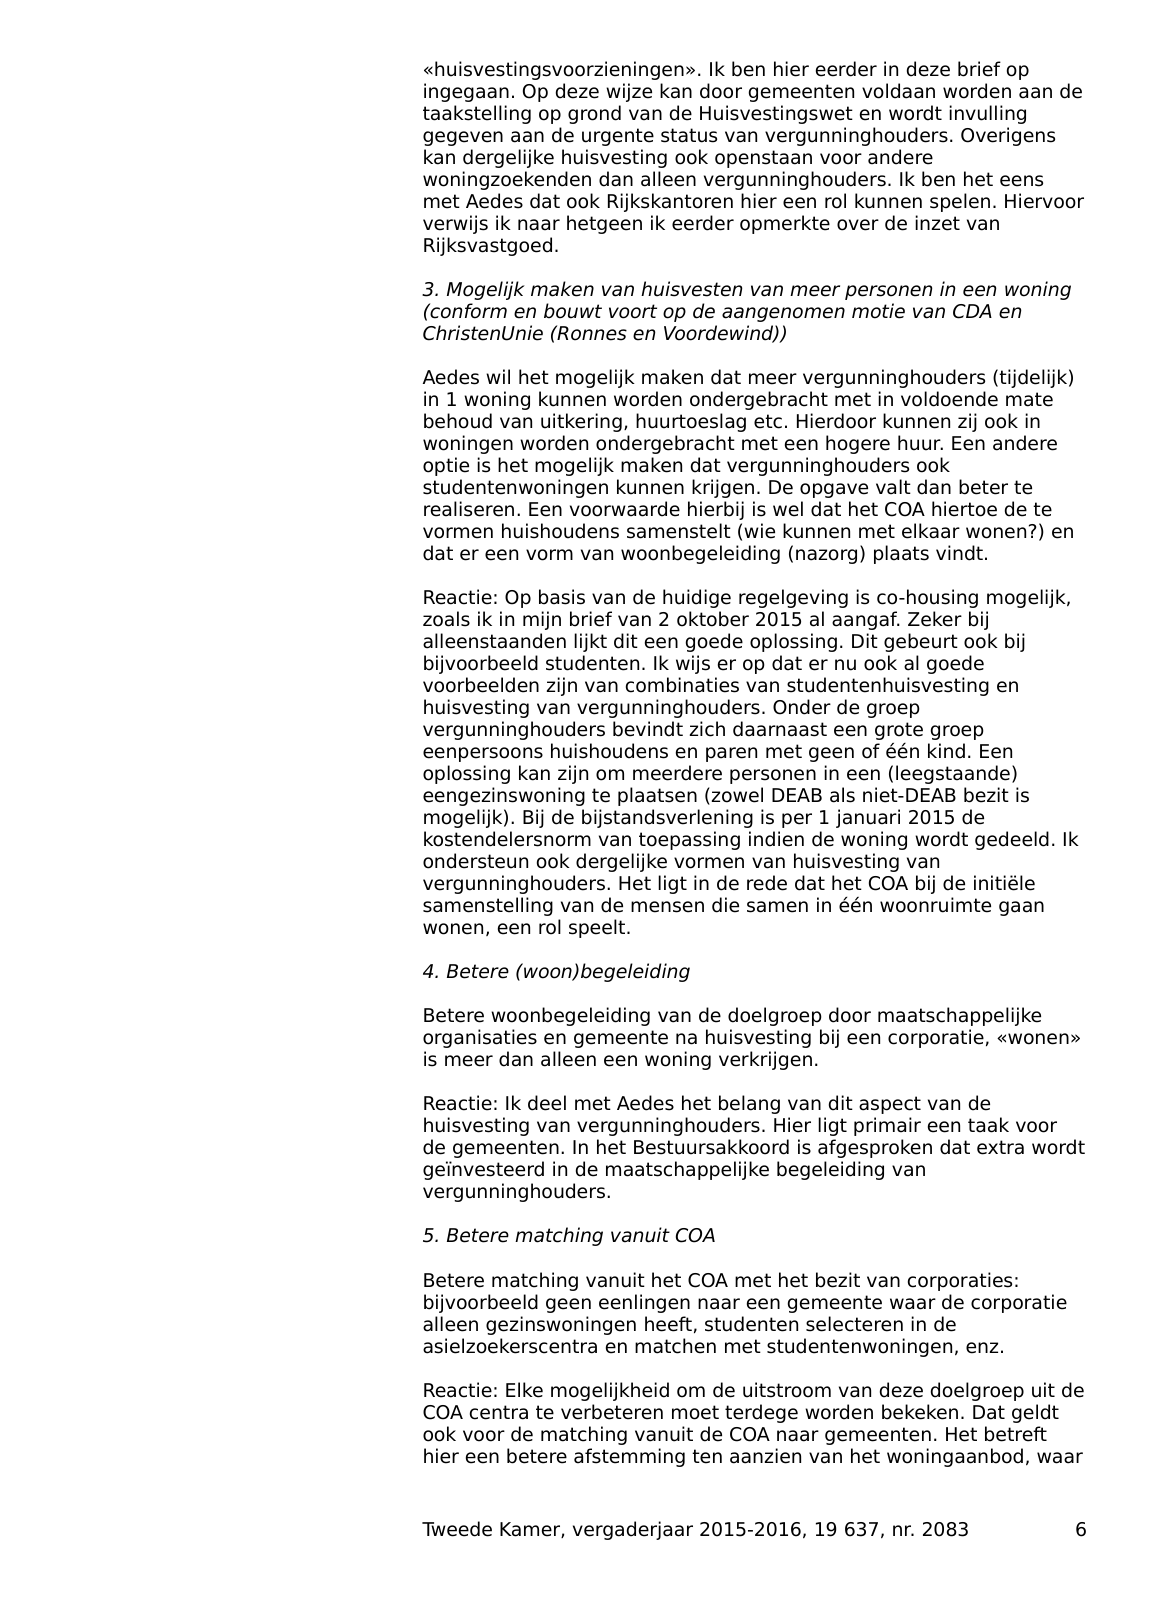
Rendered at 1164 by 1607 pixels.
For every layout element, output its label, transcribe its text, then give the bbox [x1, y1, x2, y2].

text Betere matching vanuit het COA met het bezit van corporaties: bijvoorbeeld geen eenlingen naar een gemeente waar de corporatie alleen gezinswoningen heeft, studenten selecteren in de asielzoekerscentra en matchen met studentenwoningen, enz. [422, 1269, 1087, 1357]
subtitle 5. Betere matching vanuit COA [422, 1225, 1087, 1247]
text Reactie: Elke mogelijkheid om de uitstroom van deze doelgroep uit de COA centra te verbeteren moet terdege worden bekeken. Dat geldt ook voor de matching vanuit de COA naar gemeenten. Het betreft hier een betere afstemming ten aanzien van het woningaanbod, waar [422, 1380, 1087, 1468]
text Aedes wil het mogelijk maken dat meer vergunninghouders (tijdelijk) in 1 woning kunnen worden ondergebracht met in voldoende mate behoud van uitkering, huurtoeslag etc. Hierdoor kunnen zij ook in woningen worden ondergebracht met een hogere huur. Een andere optie is het mogelijk maken dat vergunninghouders ook studentenwoningen kunnen krijgen. De opgave valt dan beter te realiseren. Een voorwaarde hierbij is wel dat het COA hiertoe de te vormen huishoudens samenstelt (wie kunnen met elkaar wonen?) en dat er een vorm van woonbegeleiding (nazorg) plaats vindt. [422, 367, 1087, 565]
subtitle 3. Mogelijk maken van huisvesten van meer personen in een woning (conform en bouwt voort op de aangenomen motie van CDA en ChristenUnie (Ronnes en Voordewind)) [422, 279, 1087, 345]
text «huisvestingsvoorzieningen». Ik ben hier eerder in deze brief op ingegaan. Op deze wijze kan door gemeenten voldaan worden aan de taakstelling op grond van de Huisvestingswet en wordt invulling gegeven aan de urgente status van vergunninghouders. Overigens kan dergelijke huisvesting ook openstaan voor andere woningzoekenden dan alleen vergunninghouders. Ik ben het eens met Aedes dat ook Rijkskantoren hier een rol kunnen spelen. Hiervoor verwijs ik naar hetgeen ik eerder opmerkte over de inzet van Rijksvastgoed. [422, 59, 1087, 257]
text Betere woonbegeleiding van de doelgroep door maatschappelijke organisaties en gemeente na huisvesting bij een corporatie, «wonen» is meer dan alleen een woning verkrijgen. [422, 1005, 1087, 1071]
subtitle 4. Betere (woon)begeleiding [422, 961, 1087, 983]
text Reactie: Op basis van de huidige regelgeving is co-housing mogelijk, zoals ik in mijn brief van 2 oktober 2015 al aangaf. Zeker bij alleenstaanden lijkt dit een goede oplossing. Dit gebeurt ook bij bijvoorbeeld studenten. Ik wijs er op dat er nu ook al goede voorbeelden zijn van combinaties van studentenhuisvesting en huisvesting van vergunninghouders. Onder de groep vergunninghouders bevindt zich daarnaast een grote groep eenpersoons huishoudens en paren met geen of één kind. Een oplossing kan zijn om meerdere personen in een (leegstaande) eengezinswoning te plaatsen (zowel DEAB als niet-DEAB bezit is mogelijk). Bij de bijstandsverlening is per 1 januari 2015 de kostendelersnorm van toepassing indien de woning wordt gedeeld. Ik ondersteun ook dergelijke vormen van huisvesting van vergunninghouders. Het ligt in de rede dat het COA bij de initiële samenstelling van de mensen die samen in één woonruimte gaan wonen, een rol speelt. [422, 587, 1087, 939]
text Reactie: Ik deel met Aedes het belang van dit aspect van de huisvesting van vergunninghouders. Hier ligt primair een taak voor de gemeenten. In het Bestuursakkoord is afgesproken dat extra wordt geïnvesteerd in de maatschappelijke begeleiding van vergunninghouders. [422, 1093, 1087, 1203]
